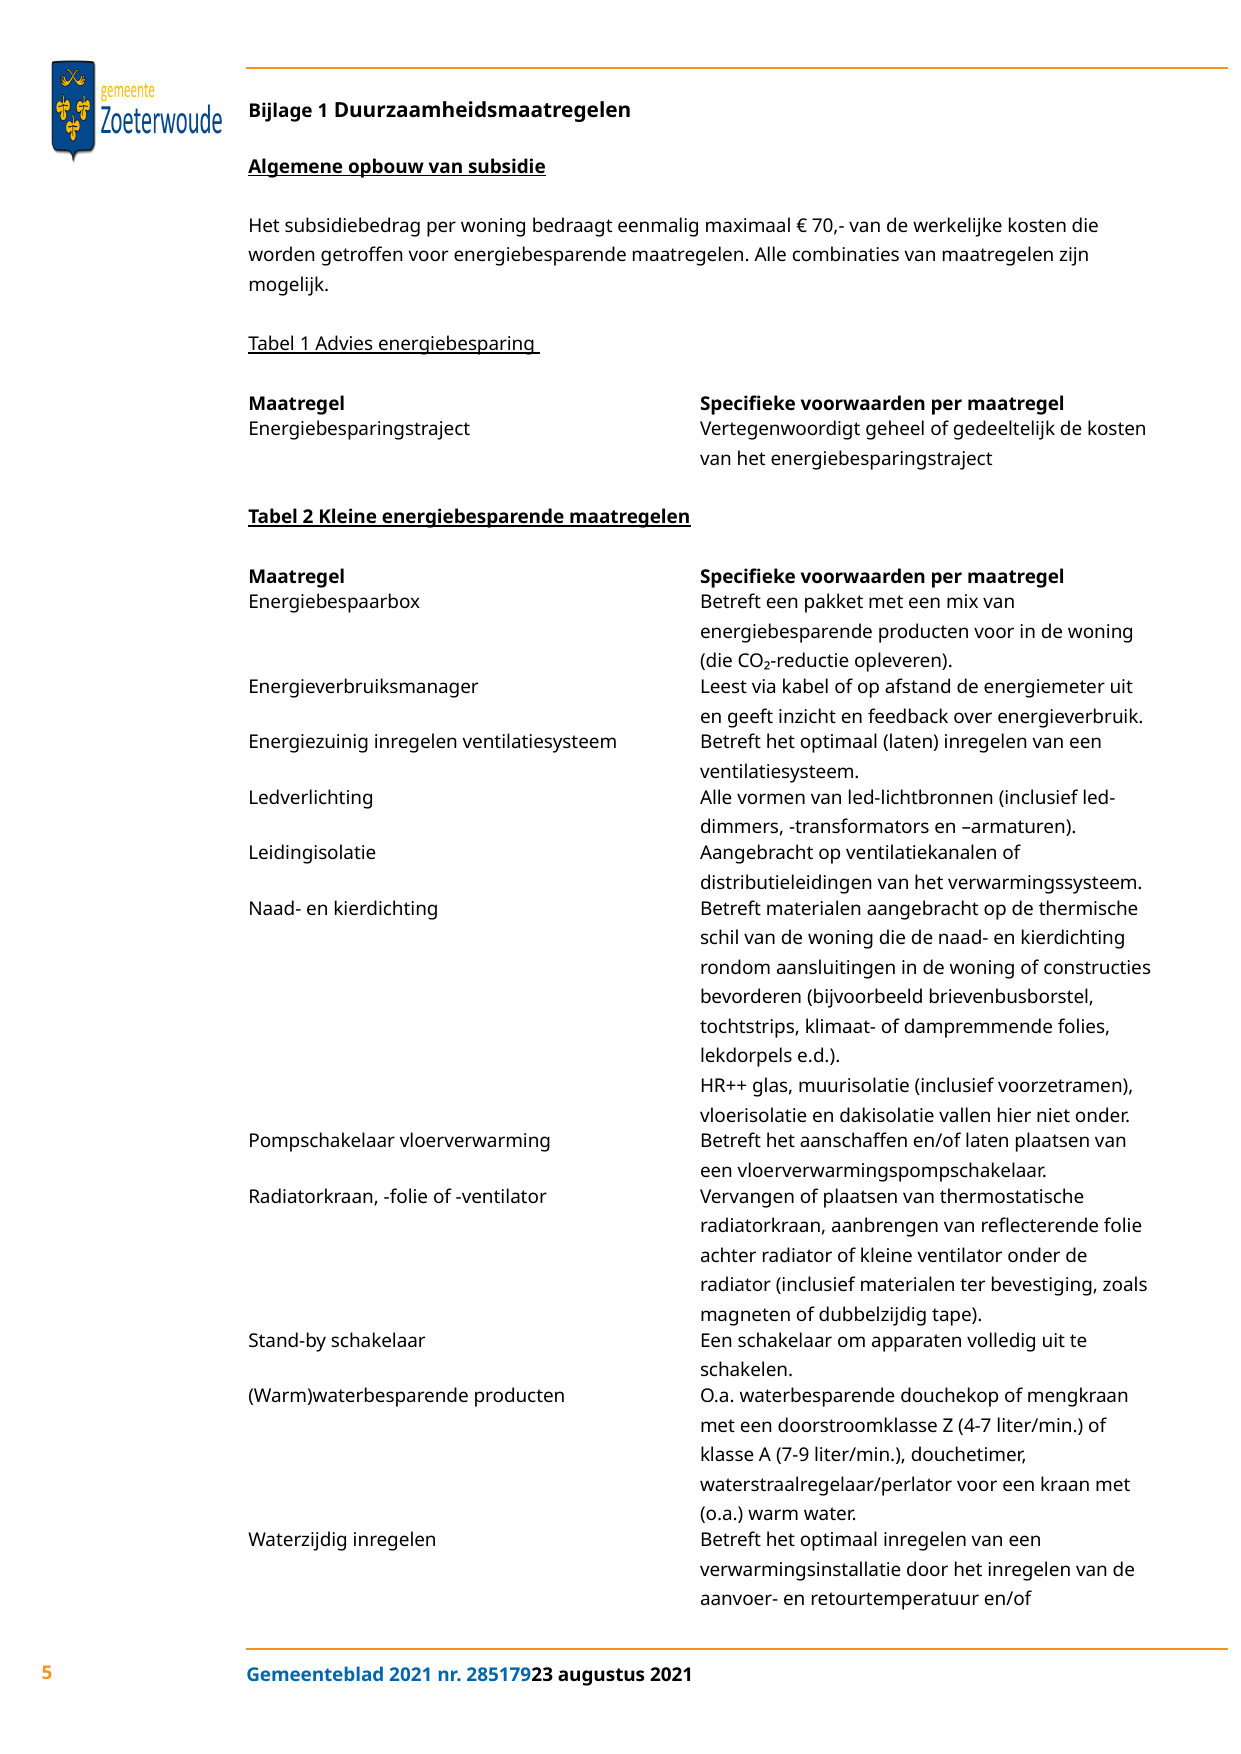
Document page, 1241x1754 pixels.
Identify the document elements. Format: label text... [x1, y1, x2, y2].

table_cell Betreft het optimaal inregelen van een verwarmingsinstallatie door het inregelen van de aanvoer- en retourtemperatuur en/of [700, 1526, 1152, 1611]
table_cell O.a. waterbesparende douchekop of mengkraan met een doorstroomklasse Z (4-7 liter/min.) of klasse A (7-9 liter/min.), douchetimer, waterstraalregelaar/perlator voor een kraan met (o.a.) warm water. [700, 1382, 1152, 1526]
table_cell Leidingisolatie [248, 839, 700, 895]
table_header Specifieke voorwaarden per maatregel [700, 563, 1152, 588]
picture [41, 47, 231, 172]
table_header Maatregel [248, 563, 700, 588]
table_cell Vertegenwoordigt geheel of gedeeltelijk de kosten van het energiebesparingstraject [700, 415, 1152, 471]
table_cell Energiebesparingstraject [248, 415, 700, 471]
table_cell Waterzijdig inregelen [248, 1526, 700, 1611]
table_cell Energiebespaarbox [248, 589, 700, 673]
text Algemene opbouw van subsidie [248, 153, 1152, 179]
table_header Specifieke voorwaarden per maatregel [700, 390, 1152, 415]
text Tabel 2 Kleine energiebesparende maatregelen [248, 503, 1152, 529]
table_cell (Warm)waterbesparende producten [248, 1382, 700, 1526]
table_cell Energieverbruiksmanager [248, 674, 700, 729]
text Bijlage 1 Duurzaamheidsmaatregelen [248, 95, 1152, 123]
table_cell Betreft het optimaal (laten) inregelen van een ventilatiesysteem. [700, 729, 1152, 784]
table_cell Betreft een pakket met een mix van energiebesparende producten voor in de woning (die CO₂-reductie opleveren). [700, 589, 1152, 673]
table_cell Radiatorkraan, -folie of -ventilator [248, 1183, 700, 1327]
table_header Maatregel [248, 390, 700, 415]
table_cell Energiezuinig inregelen ventilatiesysteem [248, 729, 700, 784]
table_cell Stand-by schakelaar [248, 1327, 700, 1382]
table_cell Aangebracht op ventilatiekanalen of distributieleidingen van het verwarmingssysteem. [700, 839, 1152, 895]
table_cell Betreft materialen aangebracht op de thermische schil van de woning die de naad- en kierdichting rondom aansluitingen in de woning of constructies bevorderen (bijvoorbeeld brievenbusborstel, tochtstrips, klimaat- of dampremmende folies, lekdorpels e.d.). HR++ glas, muurisolatie (inclusief voorzetramen), vloerisolatie en dakisolatie vallen hier niet onder. [700, 895, 1152, 1127]
table_cell Een schakelaar om apparaten volledig uit te schakelen. [700, 1327, 1152, 1382]
table_cell Alle vormen van led-lichtbronnen (inclusief led-dimmers, -transformators en –armaturen). [700, 784, 1152, 839]
table_cell Ledverlichting [248, 784, 700, 839]
table_cell Betreft het aanschaffen en/of laten plaatsen van een vloerverwarmingspompschakelaar. [700, 1128, 1152, 1183]
text Het subsidiebedrag per woning bedraagt eenmalig maximaal € 70,- van de werkelijke kosten die worden getroffen voor energiebesparende maatregelen. Alle combinaties van maatregelen zijn mogelijk. [248, 212, 1152, 297]
table_cell Leest via kabel of op afstand de energiemeter uit en geeft inzicht en feedback over energieverbruik. [700, 674, 1152, 729]
table_cell Naad- en kierdichting [248, 895, 700, 1127]
text Tabel 1 Advies energiebesparing [248, 330, 1152, 356]
table_cell Pompschakelaar vloerverwarming [248, 1128, 700, 1183]
table_cell Vervangen of plaatsen van thermostatische radiatorkraan, aanbrengen van reflecterende folie achter radiator of kleine ventilator onder de radiator (inclusief materialen ter bevestiging, zoals magneten of dubbelzijdig tape). [700, 1183, 1152, 1327]
